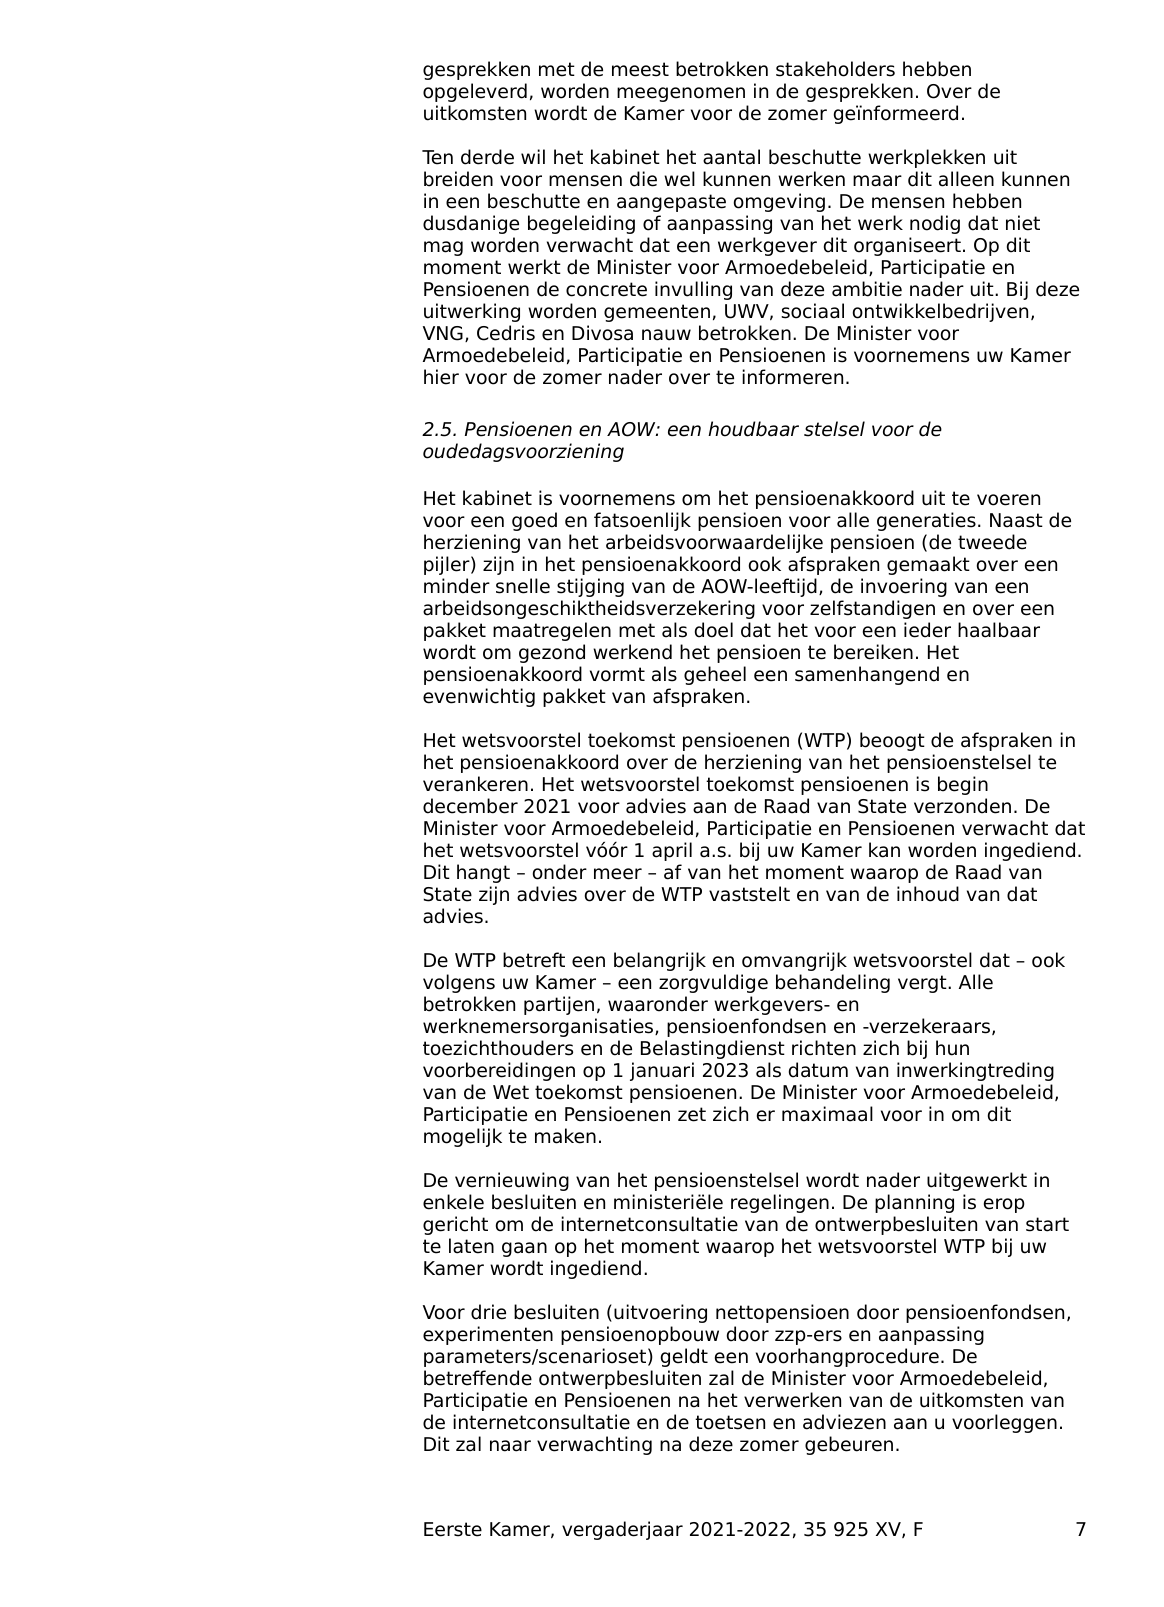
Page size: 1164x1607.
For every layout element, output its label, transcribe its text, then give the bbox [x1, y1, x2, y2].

text Ten derde wil het kabinet het aantal beschutte werkplekken uit breiden voor mensen die wel kunnen werken maar dit alleen kunnen in een beschutte en aangepaste omgeving. De mensen hebben dusdanige begeleiding of aanpassing van het werk nodig dat niet mag worden verwacht dat een werkgever dit organiseert. Op dit moment werkt de Minister voor Armoedebeleid, Participatie en Pensioenen de concrete invulling van deze ambitie nader uit. Bij deze uitwerking worden gemeenten, UWV, sociaal ontwikkelbedrijven, VNG, Cedris en Divosa nauw betrokken. De Minister voor Armoedebeleid, Participatie en Pensioenen is voornemens uw Kamer hier voor de zomer nader over te informeren. [422, 147, 1087, 389]
text Het kabinet is voornemens om het pensioenakkoord uit te voeren voor een goed en fatsoenlijk pensioen voor alle generaties. Naast de herziening van het arbeidsvoorwaardelijke pensioen (de tweede pijler) zijn in het pensioenakkoord ook afspraken gemaakt over een minder snelle stijging van de AOW-leeftijd, de invoering van een arbeidsongeschiktheidsverzekering voor zelfstandigen en over een pakket maatregelen met als doel dat het voor een ieder haalbaar wordt om gezond werkend het pensioen te bereiken. Het pensioenakkoord vormt als geheel een samenhangend en evenwichtig pakket van afspraken. [422, 488, 1087, 708]
subtitle 2.5. Pensioenen en AOW: een houdbaar stelsel voor de oudedagsvoorziening [422, 419, 1087, 463]
text De WTP betreft een belangrijk en omvangrijk wetsvoorstel dat – ook volgens uw Kamer – een zorgvuldige behandeling vergt. Alle betrokken partijen, waaronder werkgevers- en werknemersorganisaties, pensioenfondsen en -verzekeraars, toezichthouders en de Belastingdienst richten zich bij hun voorbereidingen op 1 januari 2023 als datum van inwerkingtreding van de Wet toekomst pensioenen. De Minister voor Armoedebeleid, Participatie en Pensioenen zet zich er maximaal voor in om dit mogelijk te maken. [422, 950, 1087, 1148]
text Het wetsvoorstel toekomst pensioenen (WTP) beoogt de afspraken in het pensioenakkoord over de herziening van het pensioenstelsel te verankeren. Het wetsvoorstel toekomst pensioenen is begin december 2021 voor advies aan de Raad van State verzonden. De Minister voor Armoedebeleid, Participatie en Pensioenen verwacht dat het wetsvoorstel vóór 1 april a.s. bij uw Kamer kan worden ingediend. Dit hangt – onder meer – af van het moment waarop de Raad van State zijn advies over de WTP vaststelt en van de inhoud van dat advies. [422, 730, 1087, 928]
text gesprekken met de meest betrokken stakeholders hebben opgeleverd, worden meegenomen in de gesprekken. Over de uitkomsten wordt de Kamer voor de zomer geïnformeerd. [422, 59, 1087, 125]
text De vernieuwing van het pensioenstelsel wordt nader uitgewerkt in enkele besluiten en ministeriële regelingen. De planning is erop gericht om de internetconsultatie van de ontwerpbesluiten van start te laten gaan op het moment waarop het wetsvoorstel WTP bij uw Kamer wordt ingediend. [422, 1170, 1087, 1280]
text Voor drie besluiten (uitvoering nettopensioen door pensioenfondsen, experimenten pensioenopbouw door zzp-ers en aanpassing parameters/scenarioset) geldt een voorhangprocedure. De betreffende ontwerpbesluiten zal de Minister voor Armoedebeleid, Participatie en Pensioenen na het verwerken van de uitkomsten van de internetconsultatie en de toetsen en adviezen aan u voorleggen. Dit zal naar verwachting na deze zomer gebeuren. [422, 1302, 1087, 1456]
